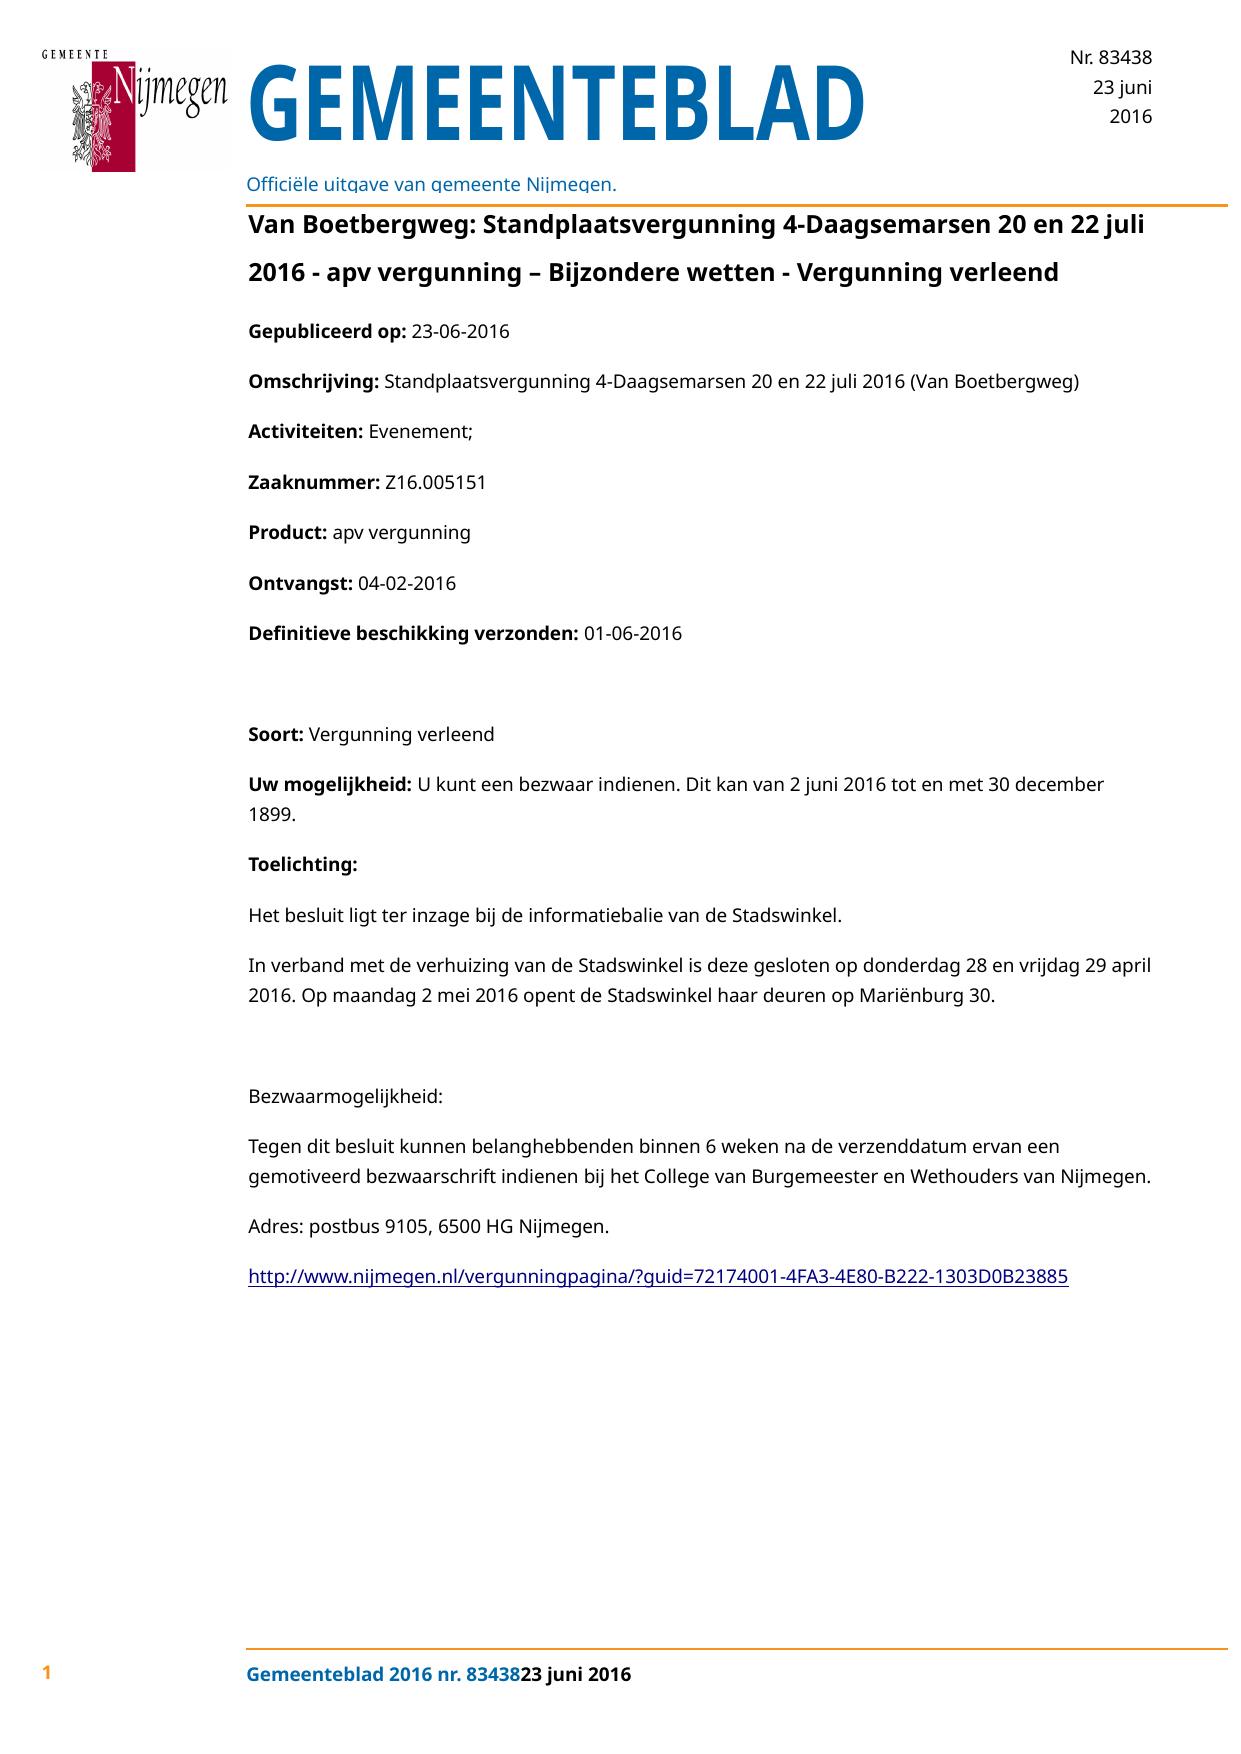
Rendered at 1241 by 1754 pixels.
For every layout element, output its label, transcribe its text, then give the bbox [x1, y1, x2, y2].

text Tegen dit besluit kunnen belanghebbenden binnen 6 weken na de verzenddatum ervan een gemotiveerd bezwaarschrift indienen bij het College van Burgemeester en Wethouders van Nijmegen. [248, 1133, 1152, 1189]
text Definitieve beschikking verzonden: 01-06-2016 [248, 620, 1152, 646]
text Het besluit ligt ter inzage bij de informatiebalie van de Stadswinkel. [248, 902, 1152, 928]
text http://www.nijmegen.nl/vergunningpagina/?guid=72174001-4FA3-4E80-B222-1303D0B23885 [248, 1264, 1152, 1289]
text Zaaknummer: Z16.005151 [248, 469, 1152, 495]
text Bezwaarmogelijkheid: [248, 1083, 1152, 1109]
text In verband met de verhuizing van de Stadswinkel is deze gesloten op donderdag 28 en vrijdag 29 april 2016. Op maandag 2 mei 2016 opent de Stadswinkel haar deuren op Mariënburg 30. [248, 952, 1152, 1008]
text Toelichting: [248, 852, 1152, 877]
text Ontvangst: 04-02-2016 [248, 570, 1152, 596]
text Adres: postbus 9105, 6500 HG Nijmegen. [248, 1213, 1152, 1239]
text Soort: Vergunning verleend [248, 721, 1152, 747]
text Activiteiten: Evenement; [248, 419, 1152, 444]
picture [41, 47, 231, 172]
text Uw mogelijkheid: U kunt een bezwaar indienen. Dit kan van 2 juni 2016 tot en met 30 december 1899. [248, 772, 1152, 827]
text Omschrijving: Standplaatsvergunning 4-Daagsemarsen 20 en 22 juli 2016 (Van Boetbergweg) [248, 368, 1152, 394]
text Gepubliceerd op: 23-06-2016 [248, 318, 1152, 344]
text Van Boetbergweg: Standplaatsvergunning 4-Daagsemarsen 20 en 22 juli 2016 - apv vergunning – Bijzondere wetten - Vergunning verleend [248, 207, 1152, 288]
text Product: apv vergunning [248, 519, 1152, 545]
